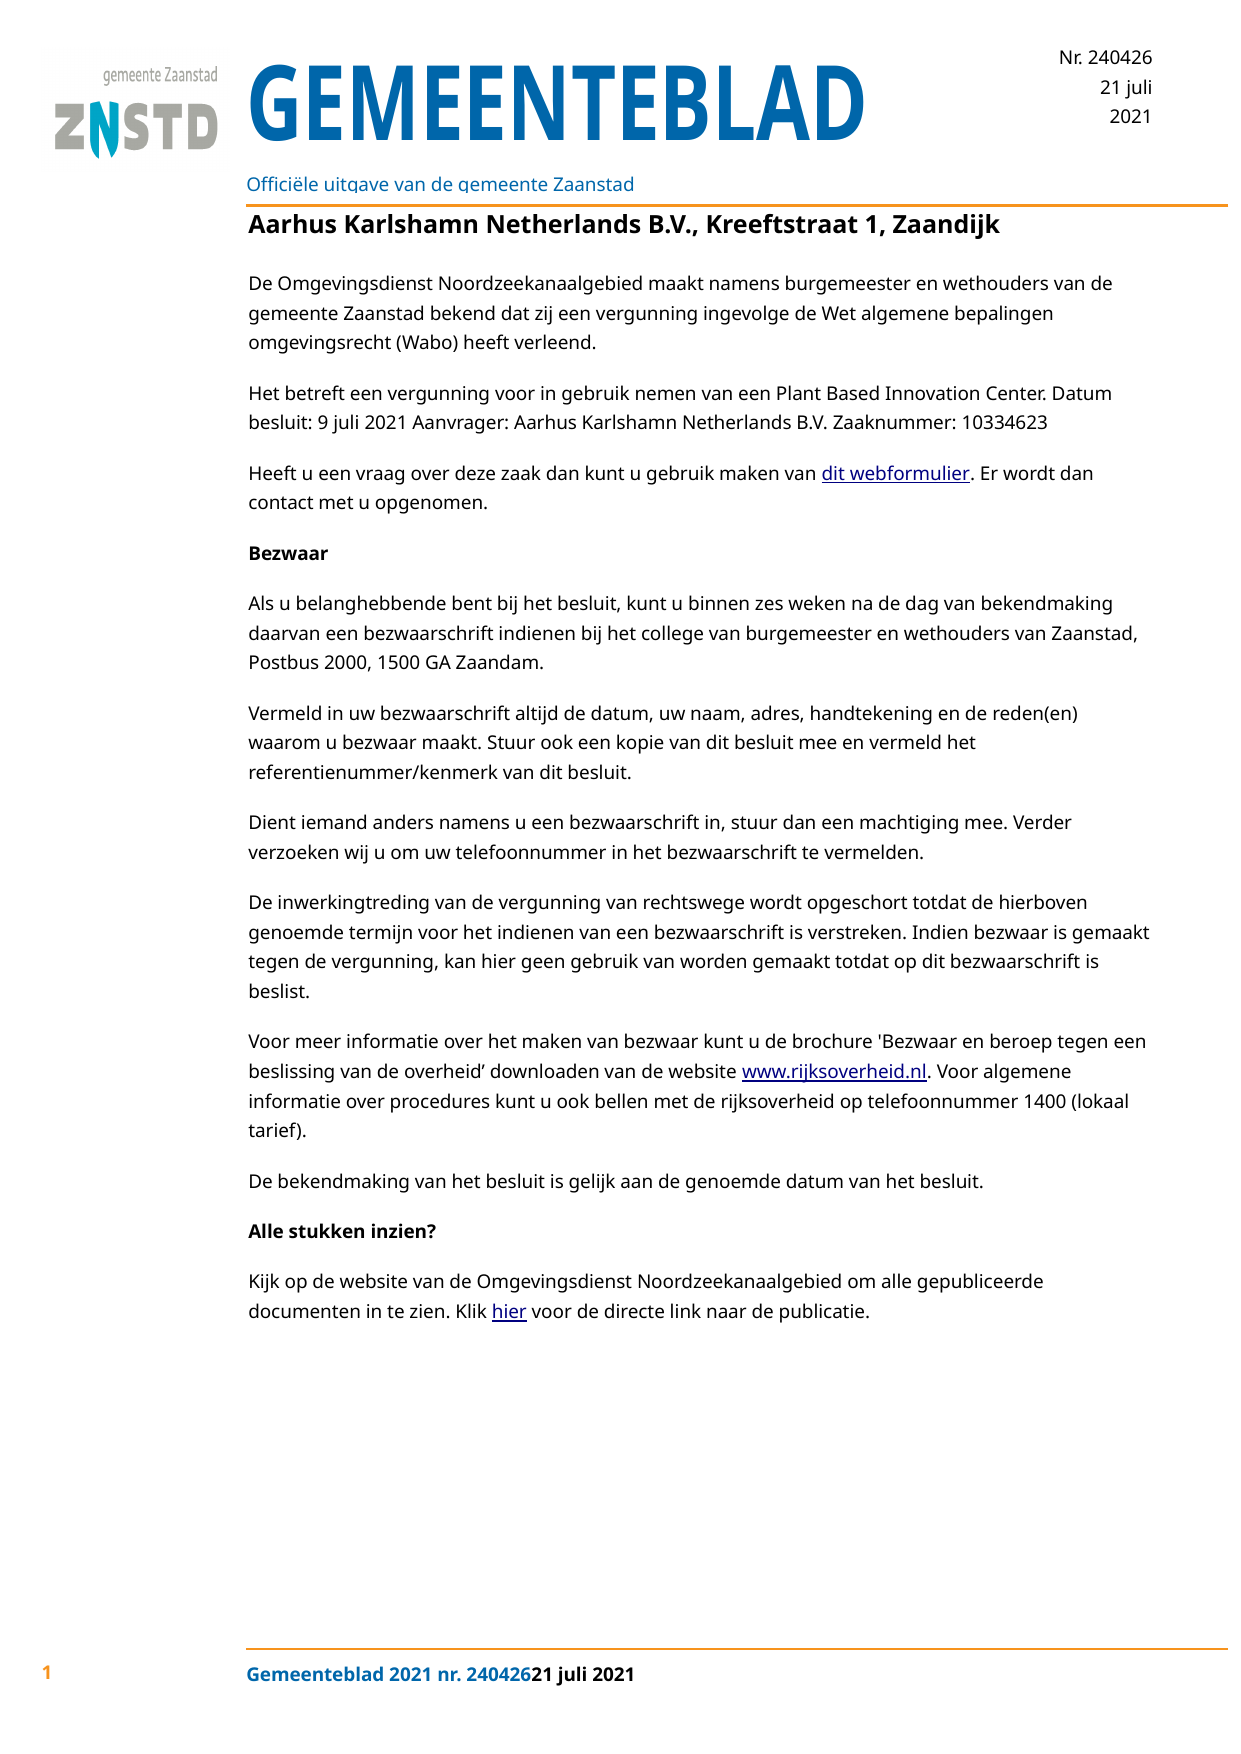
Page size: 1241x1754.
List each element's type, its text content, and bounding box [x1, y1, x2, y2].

text Heeft u een vraag over deze zaak dan kunt u gebruik maken van dit webformulier. Er wordt dan contact met u opgenomen. [248, 460, 1152, 515]
text Het betreft een vergunning voor in gebruik nemen van een Plant Based Innovation Center. Datum besluit: 9 juli 2021 Aanvrager: Aarhus Karlshamn Netherlands B.V. Zaaknummer: 10334623 [248, 380, 1152, 435]
text Vermeld in uw bezwaarschrift altijd de datum, uw naam, adres, handtekening en de reden(en) waarom u bezwaar maakt. Stuur ook een kopie van dit besluit mee en vermeld het referentienummer/kenmerk van dit besluit. [248, 700, 1152, 785]
text De Omgevingsdienst Noordzeekanaalgebied maakt namens burgemeester en wethouders van de gemeente Zaanstad bekend dat zij een vergunning ingevolge de Wet algemene bepalingen omgevingsrecht (Wabo) heeft verleend. [248, 270, 1152, 355]
text Kijk op de website van de Omgevingsdienst Noordzeekanaalgebied om alle gepubliceerde documenten in te zien. Klik hier voor de directe link naar de publicatie. [248, 1269, 1152, 1324]
text Alle stukken inzien? [248, 1218, 1152, 1244]
text Aarhus Karlshamn Netherlands B.V., Kreeftstraat 1, Zaandijk [248, 207, 1152, 241]
text Dient iemand anders namens u een bezwaarschrift in, stuur dan een machtiging mee. Verder verzoeken wij u om uw telefoonnummer in het bezwaarschrift te vermelden. [248, 809, 1152, 865]
text Bezwaar [248, 540, 1152, 566]
text De bekendmaking van het besluit is gelijk aan de genoemde datum van het besluit. [248, 1168, 1152, 1193]
text De inwerkingtreding van de vergunning van rechtswege wordt opgeschort totdat de hierboven genoemde termijn voor het indienen van een bezwaarschrift is verstreken. Indien bezwaar is gemaakt tegen de vergunning, kan hier geen gebruik van worden gemaakt totdat op dit bezwaarschrift is beslist. [248, 889, 1152, 1004]
text Als u belanghebbende bent bij het besluit, kunt u binnen zes weken na de dag van bekendmaking daarvan een bezwaarschrift indienen bij het college van burgemeester en wethouders van Zaanstad, Postbus 2000, 1500 GA Zaandam. [248, 590, 1152, 675]
picture [41, 47, 231, 172]
text Voor meer informatie over het maken van bezwaar kunt u de brochure 'Bezwaar en beroep tegen een beslissing van de overheid’ downloaden van de website www.rijksoverheid.nl. Voor algemene informatie over procedures kunt u ook bellen met de rijksoverheid op telefoonnummer 1400 (lokaal tarief). [248, 1029, 1152, 1143]
